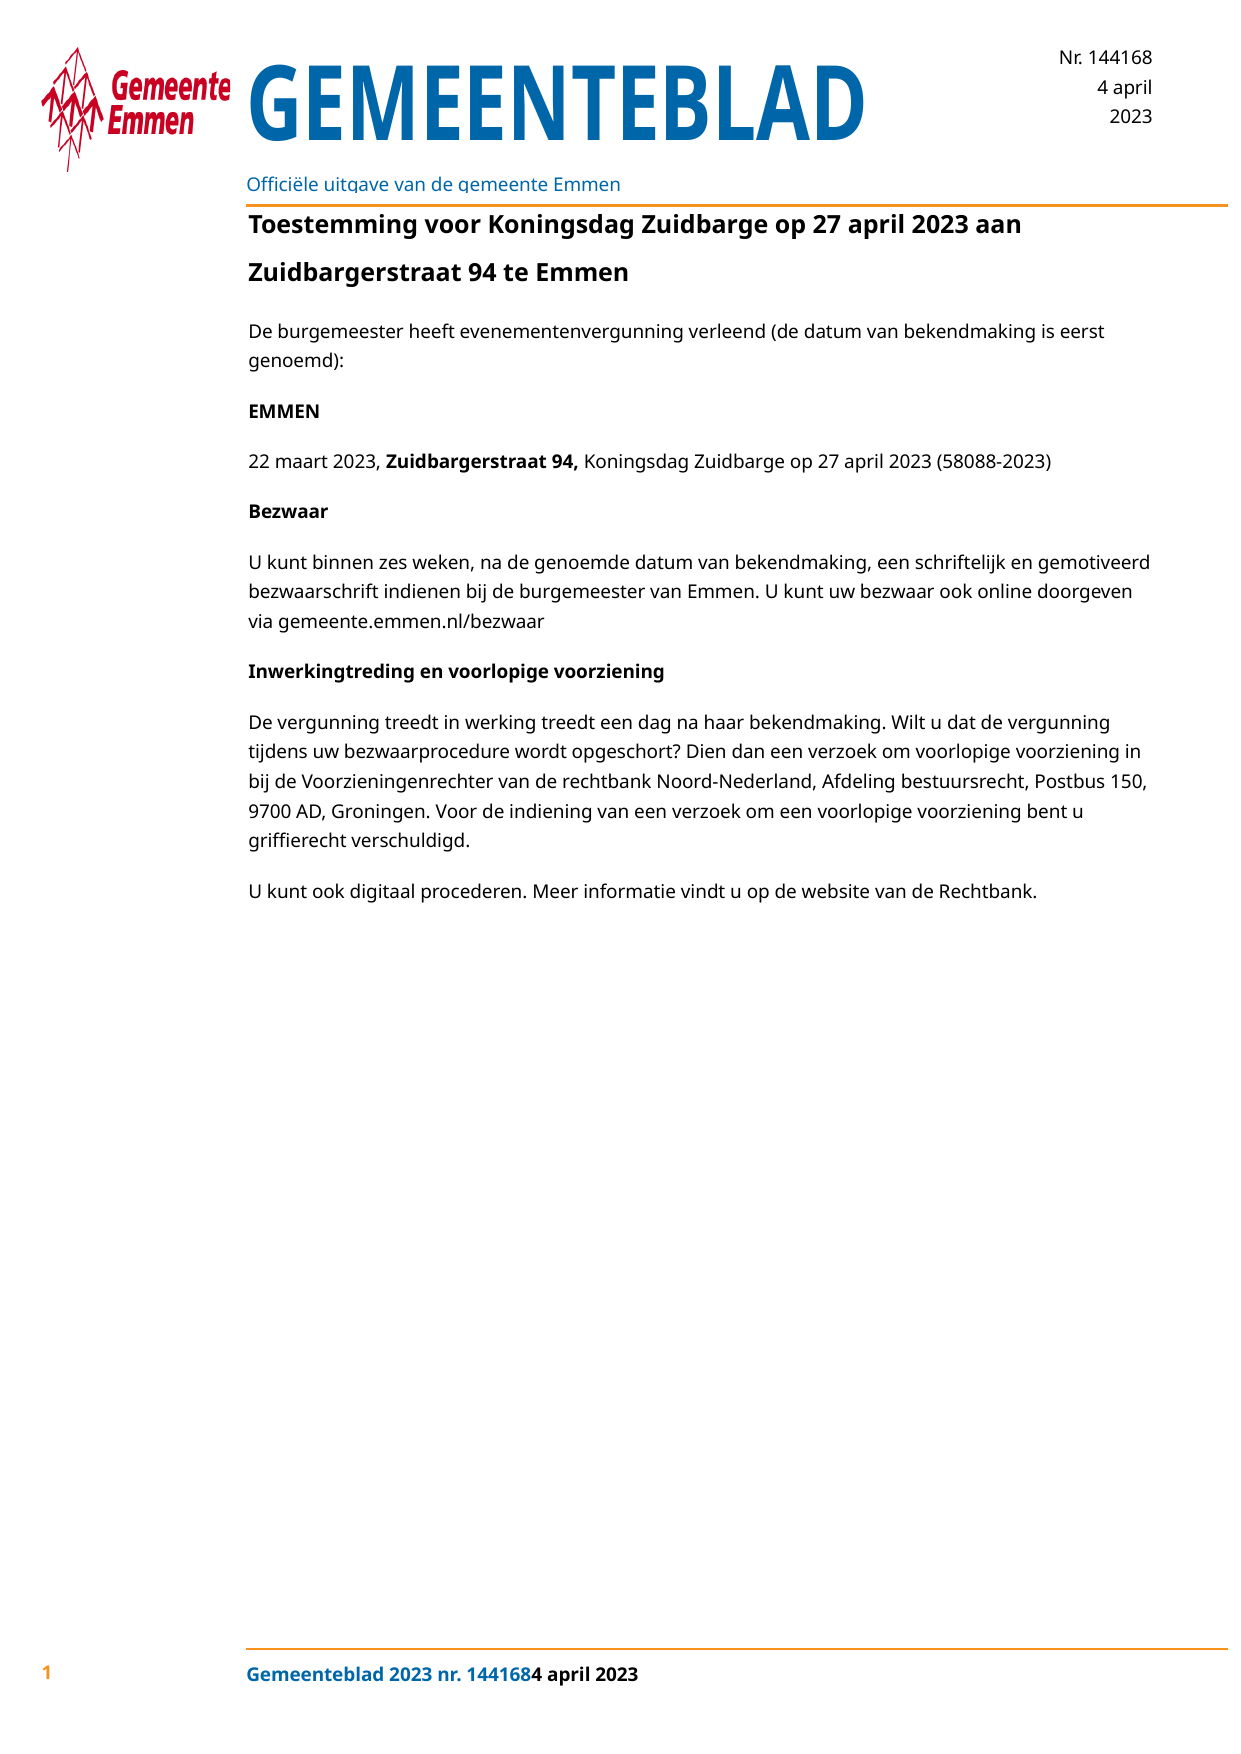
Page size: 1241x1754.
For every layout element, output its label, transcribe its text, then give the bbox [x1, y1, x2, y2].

text Bezwaar [248, 499, 1152, 524]
text Inwerkingtreding en voorlopige voorziening [248, 659, 1152, 684]
text De vergunning treedt in werking treedt een dag na haar bekendmaking. Wilt u dat de vergunning tijdens uw bezwaarprocedure wordt opgeschort? Dien dan een verzoek om voorlopige voorziening in bij de Voorzieningenrechter van de rechtbank Noord-Nederland, Afdeling bestuursrecht, Postbus 150, 9700 AD, Groningen. Voor de indiening van een verzoek om een voorlopige voorziening bent u griffierecht verschuldigd. [248, 709, 1152, 853]
text 22 maart 2023, Zuidbargerstraat 94, Koningsdag Zuidbarge op 27 april 2023 (58088-2023) [248, 448, 1152, 474]
text U kunt ook digitaal procederen. Meer informatie vindt u op de website van de Rechtbank. [248, 878, 1152, 904]
text De burgemeester heeft evenementenvergunning verleend (de datum van bekendmaking is eerst genoemd): [248, 318, 1152, 373]
text U kunt binnen zes weken, na de genoemde datum van bekendmaking, een schriftelijk en gemotiveerd bezwaarschrift indienen bij de burgemeester van Emmen. U kunt uw bezwaar ook online doorgeven via gemeente.emmen.nl/bezwaar [248, 549, 1152, 634]
picture [41, 47, 231, 172]
text Toestemming voor Koningsdag Zuidbarge op 27 april 2023 aan Zuidbargerstraat 94 te Emmen [248, 207, 1152, 288]
text EMMEN [248, 398, 1152, 424]
